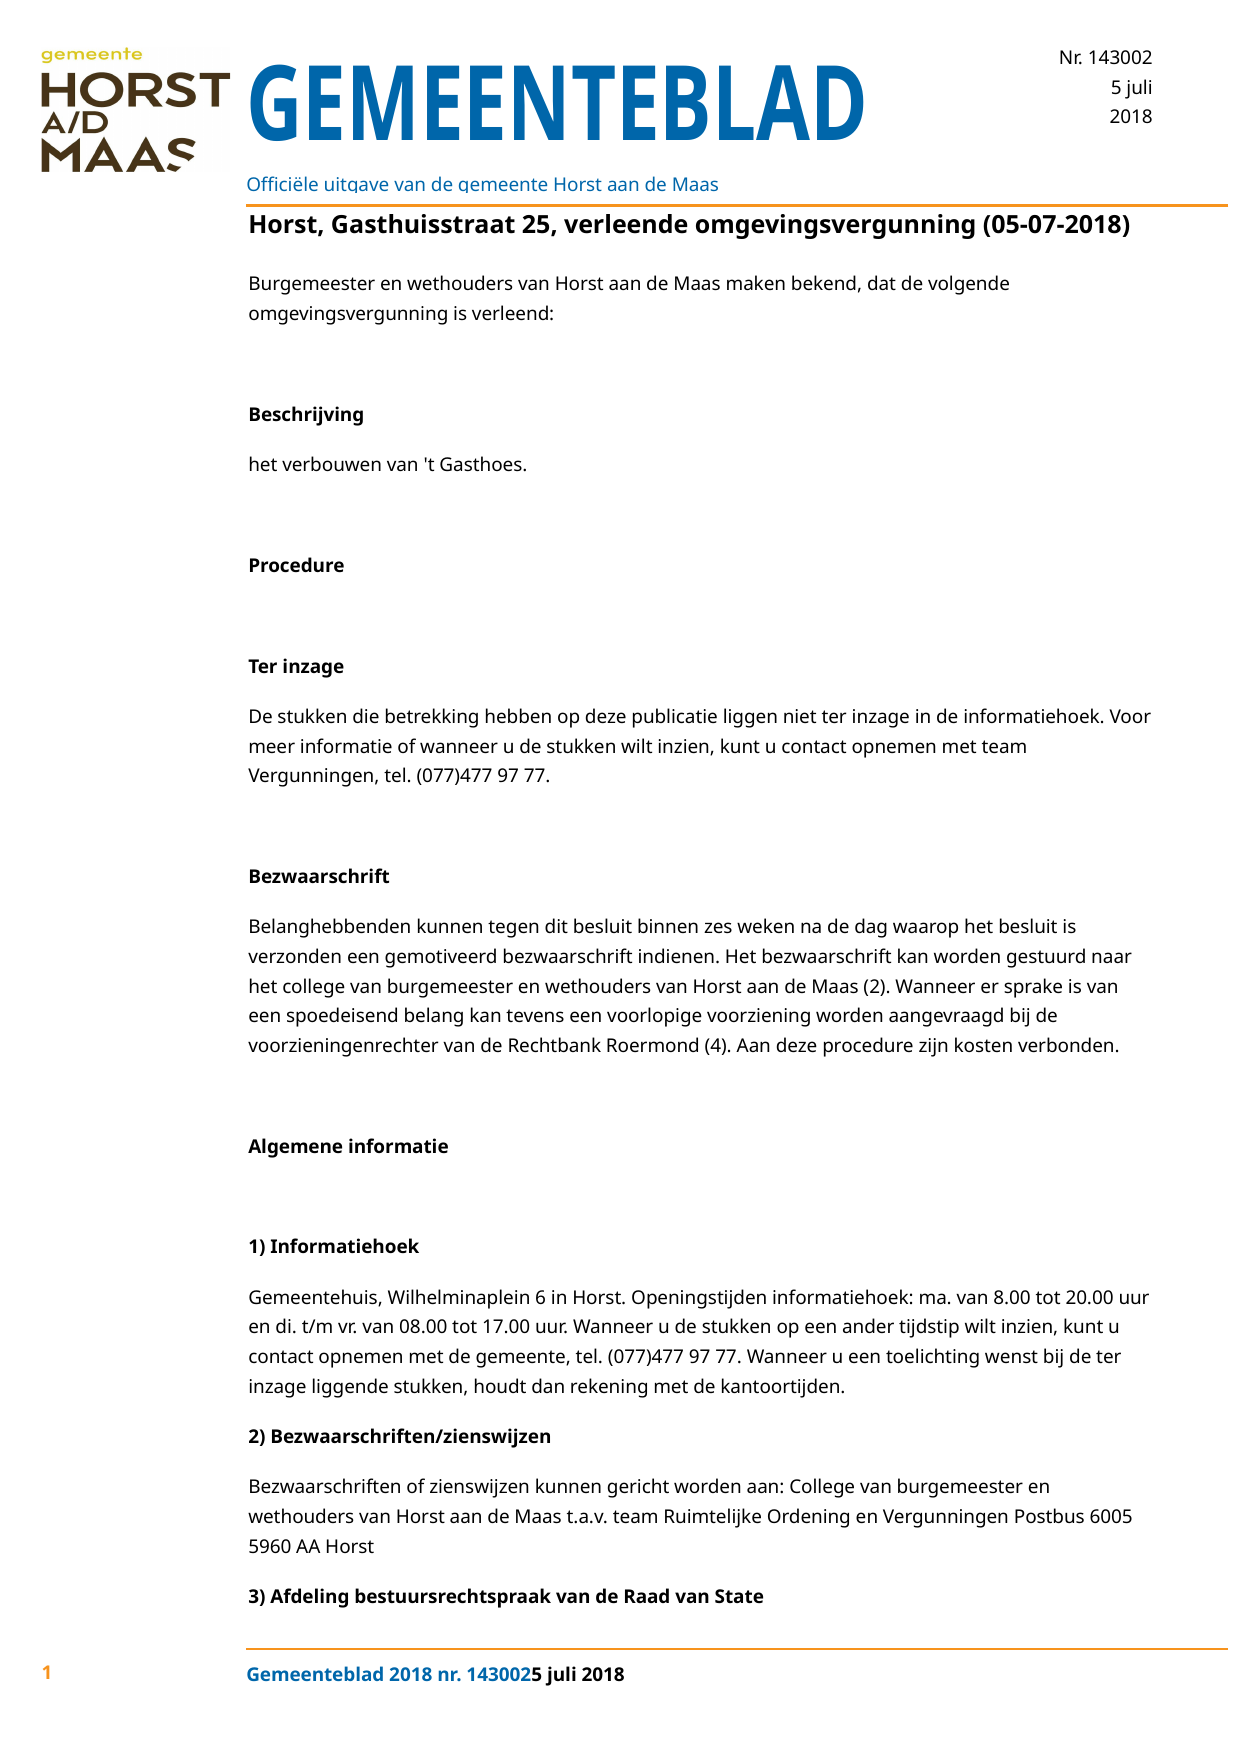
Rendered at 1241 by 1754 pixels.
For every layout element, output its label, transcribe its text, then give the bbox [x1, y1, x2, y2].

text 2) Bezwaarschriften/zienswijzen [248, 1423, 1152, 1449]
text 3) Afdeling bestuursrechtspraak van de Raad van State [248, 1583, 1152, 1609]
text Bezwaarschrift [248, 863, 1152, 889]
text Burgemeester en wethouders van Horst aan de Maas maken bekend, dat de volgende omgevingsvergunning is verleend: [248, 270, 1152, 326]
text Algemene informatie [248, 1133, 1152, 1158]
text De stukken die betrekking hebben op deze publicatie liggen niet ter inzage in de informatiehoek. Voor meer informatie of wanneer u de stukken wilt inzien, kunt u contact opnemen met team Vergunningen, tel. (077)477 97 77. [248, 703, 1152, 788]
text Beschrijving [248, 401, 1152, 426]
picture [41, 47, 231, 172]
text Procedure [248, 552, 1152, 578]
text Belanghebbenden kunnen tegen dit besluit binnen zes weken na de dag waarop het besluit is verzonden een gemotiveerd bezwaarschrift indienen. Het bezwaarschrift kan worden gestuurd naar het college van burgemeester en wethouders van Horst aan de Maas (2). Wanneer er sprake is van een spoedeisend belang kan tevens een voorlopige voorziening worden aangevraagd bij de voorzieningenrechter van de Rechtbank Roermond (4). Aan deze procedure zijn kosten verbonden. [248, 914, 1152, 1058]
text het verbouwen van 't Gasthoes. [248, 451, 1152, 477]
text Ter inzage [248, 653, 1152, 678]
text Gemeentehuis, Wilhelminaplein 6 in Horst. Openingstijden informatiehoek: ma. van 8.00 tot 20.00 uur en di. t/m vr. van 08.00 tot 17.00 uur. Wanneer u de stukken op een ander tijdstip wilt inzien, kunt u contact opnemen met de gemeente, tel. (077)477 97 77. Wanneer u een toelichting wenst bij de ter inzage liggende stukken, houdt dan rekening met de kantoortijden. [248, 1284, 1152, 1398]
text 1) Informatiehoek [248, 1234, 1152, 1259]
text Bezwaarschriften of zienswijzen kunnen gericht worden aan: College van burgemeester en wethouders van Horst aan de Maas t.a.v. team Ruimtelijke Ordening en Vergunningen Postbus 6005 5960 AA Horst [248, 1474, 1152, 1558]
text Horst, Gasthuisstraat 25, verleende omgevingsvergunning (05-07-2018) [248, 207, 1152, 241]
